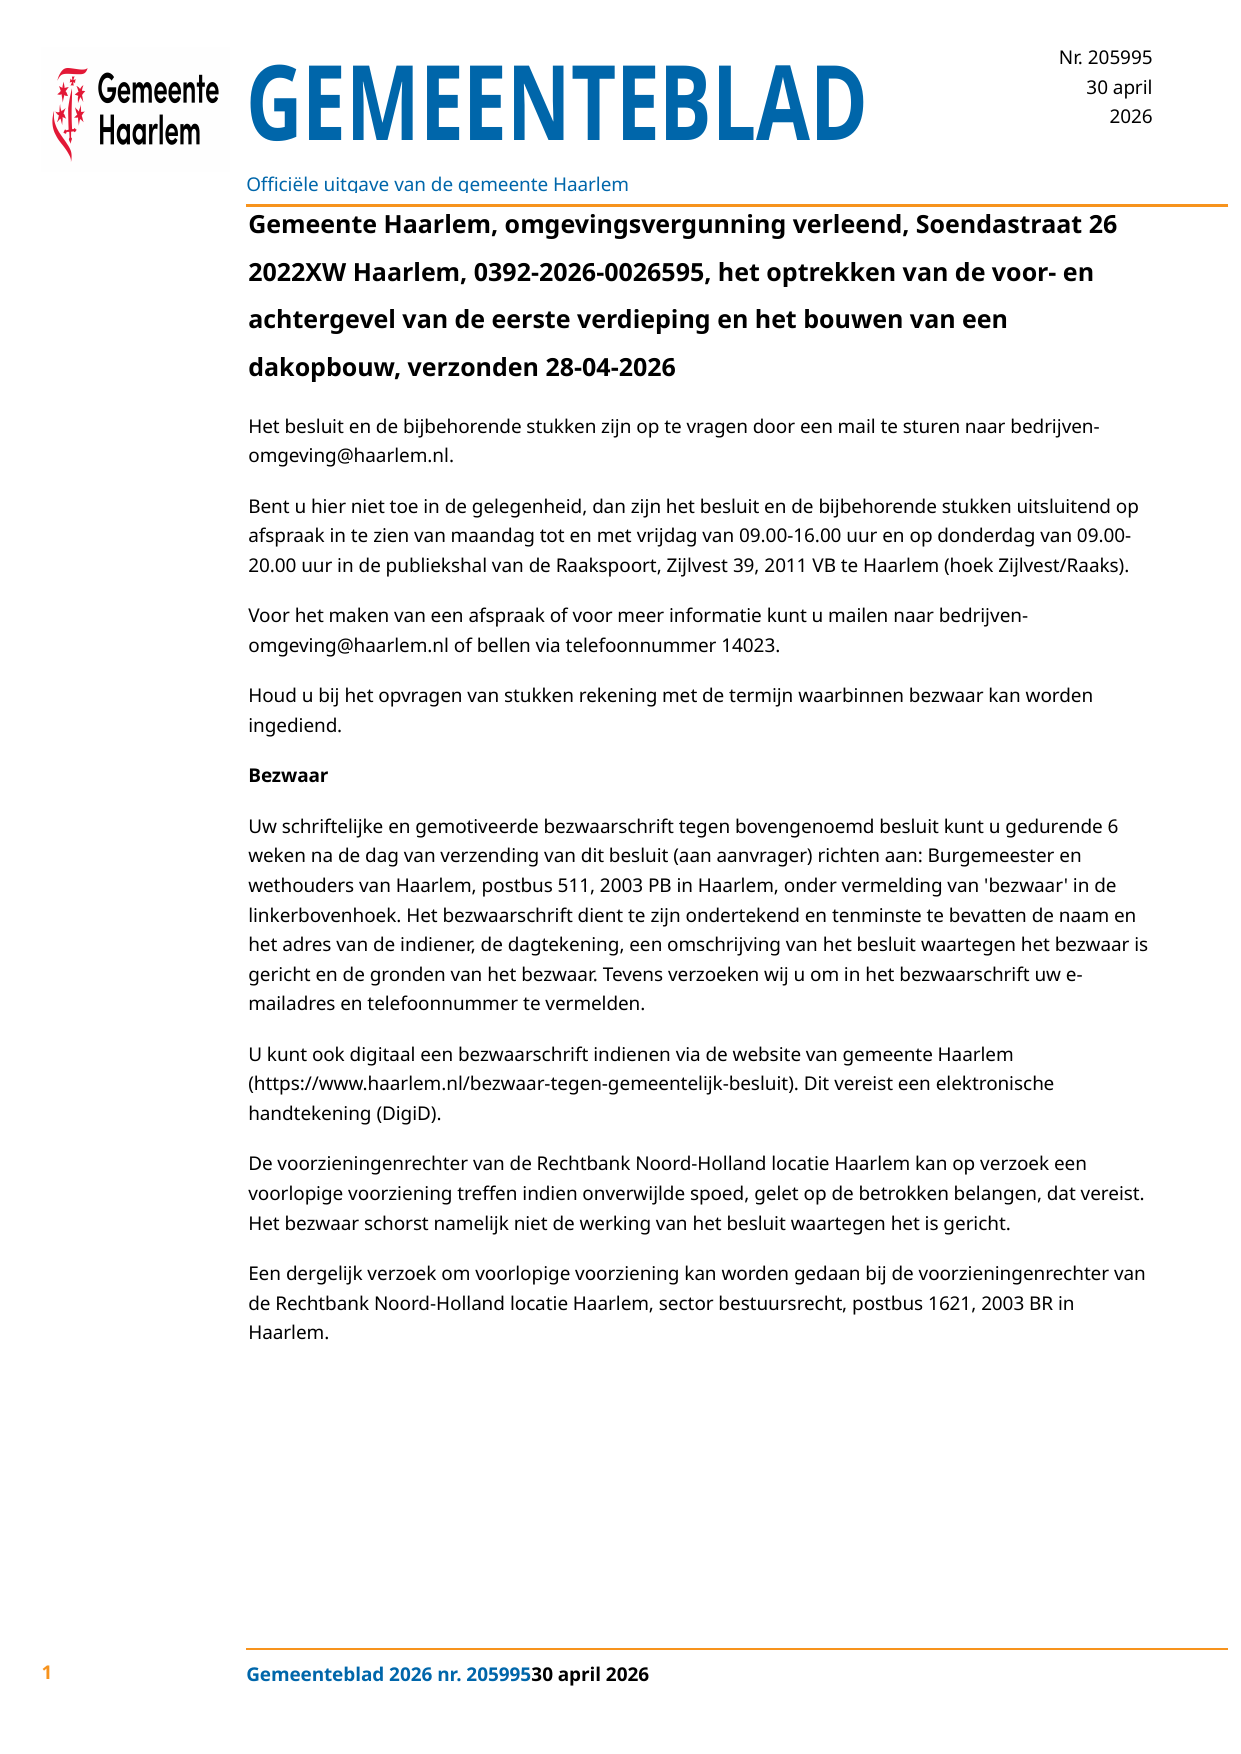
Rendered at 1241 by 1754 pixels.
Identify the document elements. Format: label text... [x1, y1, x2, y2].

text Voor het maken van een afspraak of voor meer informatie kunt u mailen naar bedrijven-omgeving@haarlem.nl of bellen via telefoonnummer 14023. [248, 603, 1152, 658]
text Uw schriftelijke en gemotiveerde bezwaarschrift tegen bovengenoemd besluit kunt u gedurende 6 weken na de dag van verzending van dit besluit (aan aanvrager) richten aan: Burgemeester en wethouders van Haarlem, postbus 511, 2003 PB in Haarlem, onder vermelding van 'bezwaar' in de linkerbovenhoek. Het bezwaarschrift dient te zijn ondertekend en tenminste te bevatten de naam en het adres van de indiener, de dagtekening, een omschrijving van het besluit waartegen het bezwaar is gericht en de gronden van het bezwaar. Tevens verzoeken wij u om in het bezwaarschrift uw e-mailadres en telefoonnummer te vermelden. [248, 813, 1152, 1016]
text De voorzieningenrechter van de Rechtbank Noord-Holland locatie Haarlem kan op verzoek een voorlopige voorziening treffen indien onverwijlde spoed, gelet op de betrokken belangen, dat vereist. Het bezwaar schorst namelijk niet de werking van het besluit waartegen het is gericht. [248, 1151, 1152, 1236]
text Bent u hier niet toe in de gelegenheid, dan zijn het besluit en de bijbehorende stukken uitsluitend op afspraak in te zien van maandag tot en met vrijdag van 09.00-16.00 uur en op donderdag van 09.00-20.00 uur in de publiekshal van de Raakspoort, Zijlvest 39, 2011 VB te Haarlem (hoek Zijlvest/Raaks). [248, 493, 1152, 578]
text Bezwaar [248, 763, 1152, 788]
text Het besluit en de bijbehorende stukken zijn op te vragen door een mail te sturen naar bedrijven-omgeving@haarlem.nl. [248, 413, 1152, 468]
text Houd u bij het opvragen van stukken rekening met de termijn waarbinnen bezwaar kan worden ingediend. [248, 683, 1152, 738]
picture [41, 47, 231, 172]
text U kunt ook digitaal een bezwaarschrift indienen via de website van gemeente Haarlem (https://www.haarlem.nl/bezwaar-tegen-gemeentelijk-besluit). Dit vereist een elektronische handtekening (DigiD). [248, 1041, 1152, 1126]
text Gemeente Haarlem, omgevingsvergunning verleend, Soendastraat 26 2022XW Haarlem, 0392-2026-0026595, het optrekken van de voor- en achtergevel van de eerste verdieping en het bouwen van een dakopbouw, verzonden 28-04-2026 [248, 207, 1152, 384]
text Een dergelijk verzoek om voorlopige voorziening kan worden gedaan bij de voorzieningenrechter van de Rechtbank Noord-Holland locatie Haarlem, sector bestuursrecht, postbus 1621, 2003 BR in Haarlem. [248, 1260, 1152, 1345]
